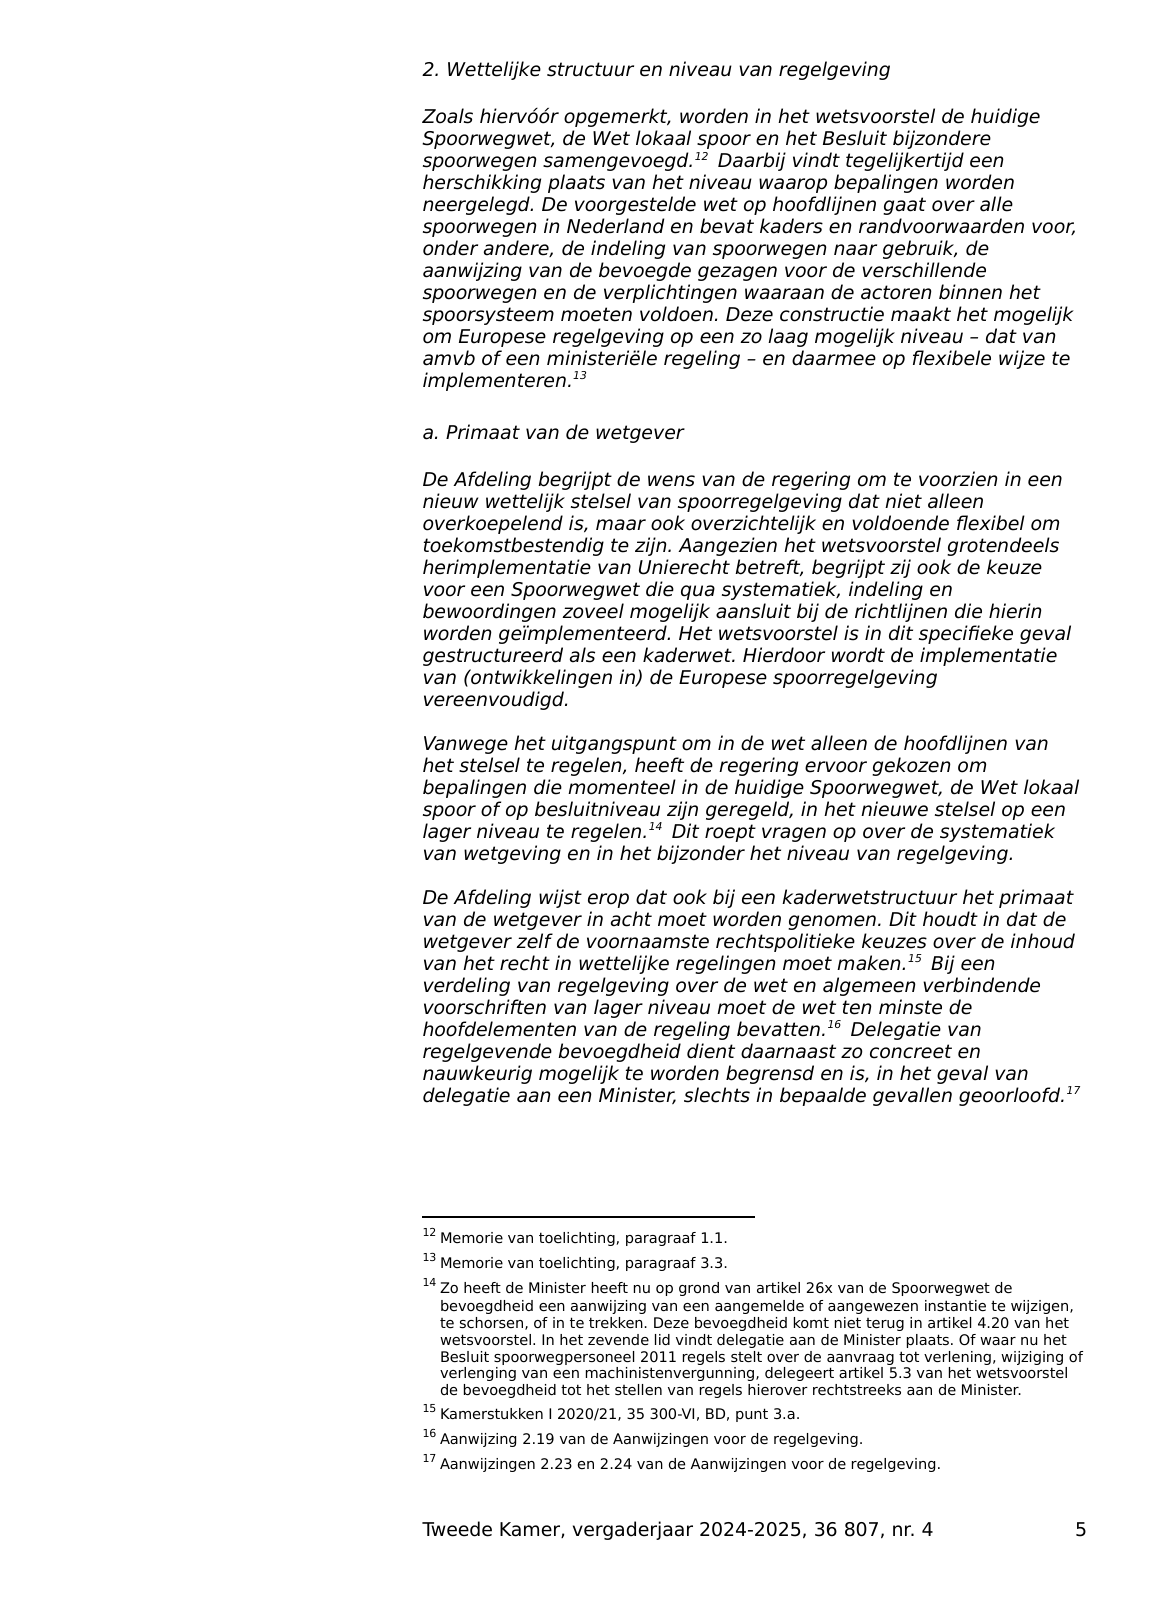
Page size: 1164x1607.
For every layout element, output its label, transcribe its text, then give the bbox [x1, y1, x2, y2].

text Memorie van toelichting, paragraaf 1.1. [422, 1226, 1087, 1248]
subtitle a. Primaat van de wetgever [422, 422, 1087, 444]
subtitle 2. Wettelijke structuur en niveau van regelgeving [422, 59, 1087, 81]
text Aanwijzing 2.19 van de Aanwijzingen voor de regelgeving. [422, 1427, 1087, 1449]
text De Afdeling begrijpt de wens van de regering om te voorzien in een nieuw wettelijk stelsel van spoorregelgeving dat niet alleen overkoepelend is, maar ook overzichtelijk en voldoende flexibel om toekomstbestendig te zijn. Aangezien het wetsvoorstel grotendeels herimplementatie van Unierecht betreft, begrijpt zij ook de keuze voor een Spoorwegwet die qua systematiek, indeling en bewoordingen zoveel mogelijk aansluit bij de richtlijnen die hierin worden geïmplementeerd. Het wetsvoorstel is in dit specifieke geval gestructureerd als een kaderwet. Hierdoor wordt de implementatie van (ontwikkelingen in) de Europese spoorregelgeving vereenvoudigd. [422, 469, 1087, 711]
text Aanwijzingen 2.23 en 2.24 van de Aanwijzingen voor de regelgeving. [422, 1452, 1087, 1474]
text De Afdeling wijst erop dat ook bij een kaderwetstructuur het primaat van de wetgever in acht moet worden genomen. Dit houdt in dat de wetgever zelf de voornaamste rechtspolitieke keuzes over de inhoud van het recht in wettelijke regelingen moet maken. Bij een verdeling van regelgeving over de wet en algemeen verbindende voorschriften van lager niveau moet de wet ten minste de hoofdelementen van de regeling bevatten. Delegatie van regelgevende bevoegdheid dient daarnaast zo concreet en nauwkeurig mogelijk te worden begrensd en is, in het geval van delegatie aan een Minister, slechts in bepaalde gevallen geoorloofd. [422, 887, 1087, 1107]
text Zoals hiervóór opgemerkt, worden in het wetsvoorstel de huidige Spoorwegwet, de Wet lokaal spoor en het Besluit bijzondere spoorwegen samengevoegd. Daarbij vindt tegelijkertijd een herschikking plaats van het niveau waarop bepalingen worden neergelegd. De voorgestelde wet op hoofdlijnen gaat over alle spoorwegen in Nederland en bevat kaders en randvoorwaarden voor, onder andere, de indeling van spoorwegen naar gebruik, de aanwijzing van de bevoegde gezagen voor de verschillende spoorwegen en de verplichtingen waaraan de actoren binnen het spoorsysteem moeten voldoen. Deze constructie maakt het mogelijk om Europese regelgeving op een zo laag mogelijk niveau – dat van amvb of een ministeriële regeling – en daarmee op flexibele wijze te implementeren. [422, 106, 1087, 392]
text Kamerstukken I 2020/21, 35 300-VI, BD, punt 3.a. [422, 1402, 1087, 1424]
text Zo heeft de Minister heeft nu op grond van artikel 26x van de Spoorwegwet de bevoegdheid een aanwijzing van een aangemelde of aangewezen instantie te wijzigen, te schorsen, of in te trekken. Deze bevoegdheid komt niet terug in artikel 4.20 van het wetsvoorstel. In het zevende lid vindt delegatie aan de Minister plaats. Of waar nu het Besluit spoorwegpersoneel 2011 regels stelt over de aanvraag tot verlening, wijziging of verlenging van een machinistenvergunning, delegeert artikel 5.3 van het wetsvoorstel de bevoegdheid tot het stellen van regels hierover rechtstreeks aan de Minister. [422, 1276, 1087, 1399]
text Vanwege het uitgangspunt om in de wet alleen de hoofdlijnen van het stelsel te regelen, heeft de regering ervoor gekozen om bepalingen die momenteel in de huidige Spoorwegwet, de Wet lokaal spoor of op besluitniveau zijn geregeld, in het nieuwe stelsel op een lager niveau te regelen. Dit roept vragen op over de systematiek van wetgeving en in het bijzonder het niveau van regelgeving. [422, 733, 1087, 864]
text Memorie van toelichting, paragraaf 3.3. [422, 1251, 1087, 1273]
